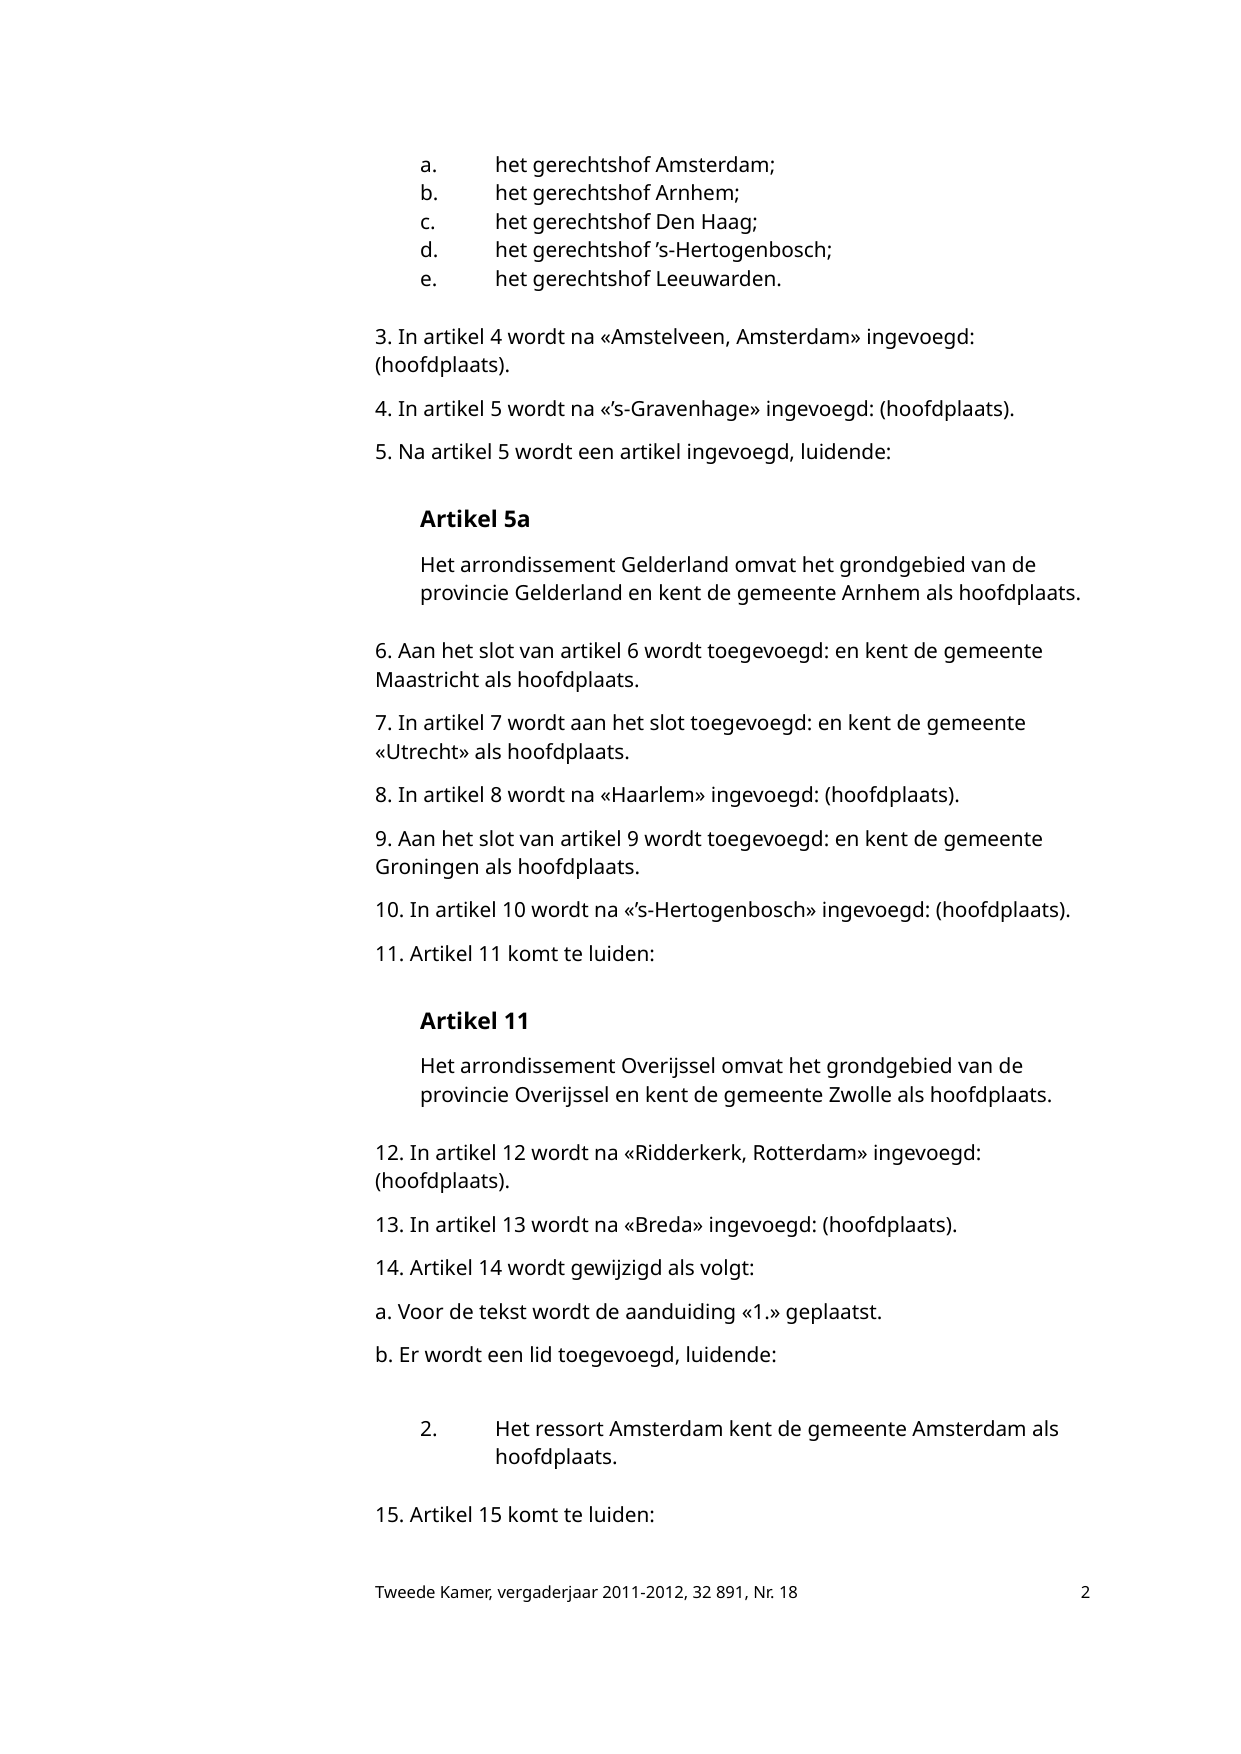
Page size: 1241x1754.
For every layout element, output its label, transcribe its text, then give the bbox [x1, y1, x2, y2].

text 5. Na artikel 5 wordt een artikel ingevoegd, luidende: [375, 437, 1090, 466]
text 7. In artikel 7 wordt aan het slot toegevoegd: en kent de gemeente «Utrecht» als hoofdplaats. [375, 708, 1090, 765]
text 15. Artikel 15 komt te luiden: [375, 1501, 1090, 1529]
text a. Voor de tekst wordt de aanduiding «1.» geplaatst. [375, 1297, 1090, 1325]
text 3. In artikel 4 wordt na «Amstelveen, Amsterdam» ingevoegd: (hoofdplaats). [375, 322, 1090, 379]
text 10. In artikel 10 wordt na «’s-Hertogenbosch» ingevoegd: (hoofdplaats). [375, 896, 1090, 924]
text b. Er wordt een lid toegevoegd, luidende: [375, 1340, 1090, 1369]
subtitle Artikel 5a [420, 503, 1090, 535]
list het gerechtshof Leeuwarden. [420, 264, 1090, 292]
list het gerechtshof Arnhem; [420, 178, 1090, 207]
text 11. Artikel 11 komt te luiden: [375, 939, 1090, 967]
text 13. In artikel 13 wordt na «Breda» ingevoegd: (hoofdplaats). [375, 1210, 1090, 1238]
list Het ressort Amsterdam kent de gemeente Amsterdam als hoofdplaats. [420, 1414, 1090, 1471]
list het gerechtshof Den Haag; [420, 207, 1090, 235]
text Het arrondissement Gelderland omvat het grondgebied van de provincie Gelderland en kent de gemeente Arnhem als hoofdplaats. [420, 550, 1090, 607]
text 9. Aan het slot van artikel 9 wordt toegevoegd: en kent de gemeente Groningen als hoofdplaats. [375, 824, 1090, 881]
text 6. Aan het slot van artikel 6 wordt toegevoegd: en kent de gemeente Maastricht als hoofdplaats. [375, 637, 1090, 693]
text 12. In artikel 12 wordt na «Ridderkerk, Rotterdam» ingevoegd: (hoofdplaats). [375, 1138, 1090, 1195]
list het gerechtshof ’s-Hertogenbosch; [420, 235, 1090, 264]
subtitle Artikel 11 [420, 1005, 1090, 1036]
text 8. In artikel 8 wordt na «Haarlem» ingevoegd: (hoofdplaats). [375, 780, 1090, 809]
text Het arrondissement Overijssel omvat het grondgebied van de provincie Overijssel en kent de gemeente Zwolle als hoofdplaats. [420, 1051, 1090, 1108]
text 4. In artikel 5 wordt na «’s-Gravenhage» ingevoegd: (hoofdplaats). [375, 394, 1090, 422]
text 14. Artikel 14 wordt gewijzigd als volgt: [375, 1253, 1090, 1282]
list het gerechtshof Amsterdam; [420, 150, 1090, 178]
